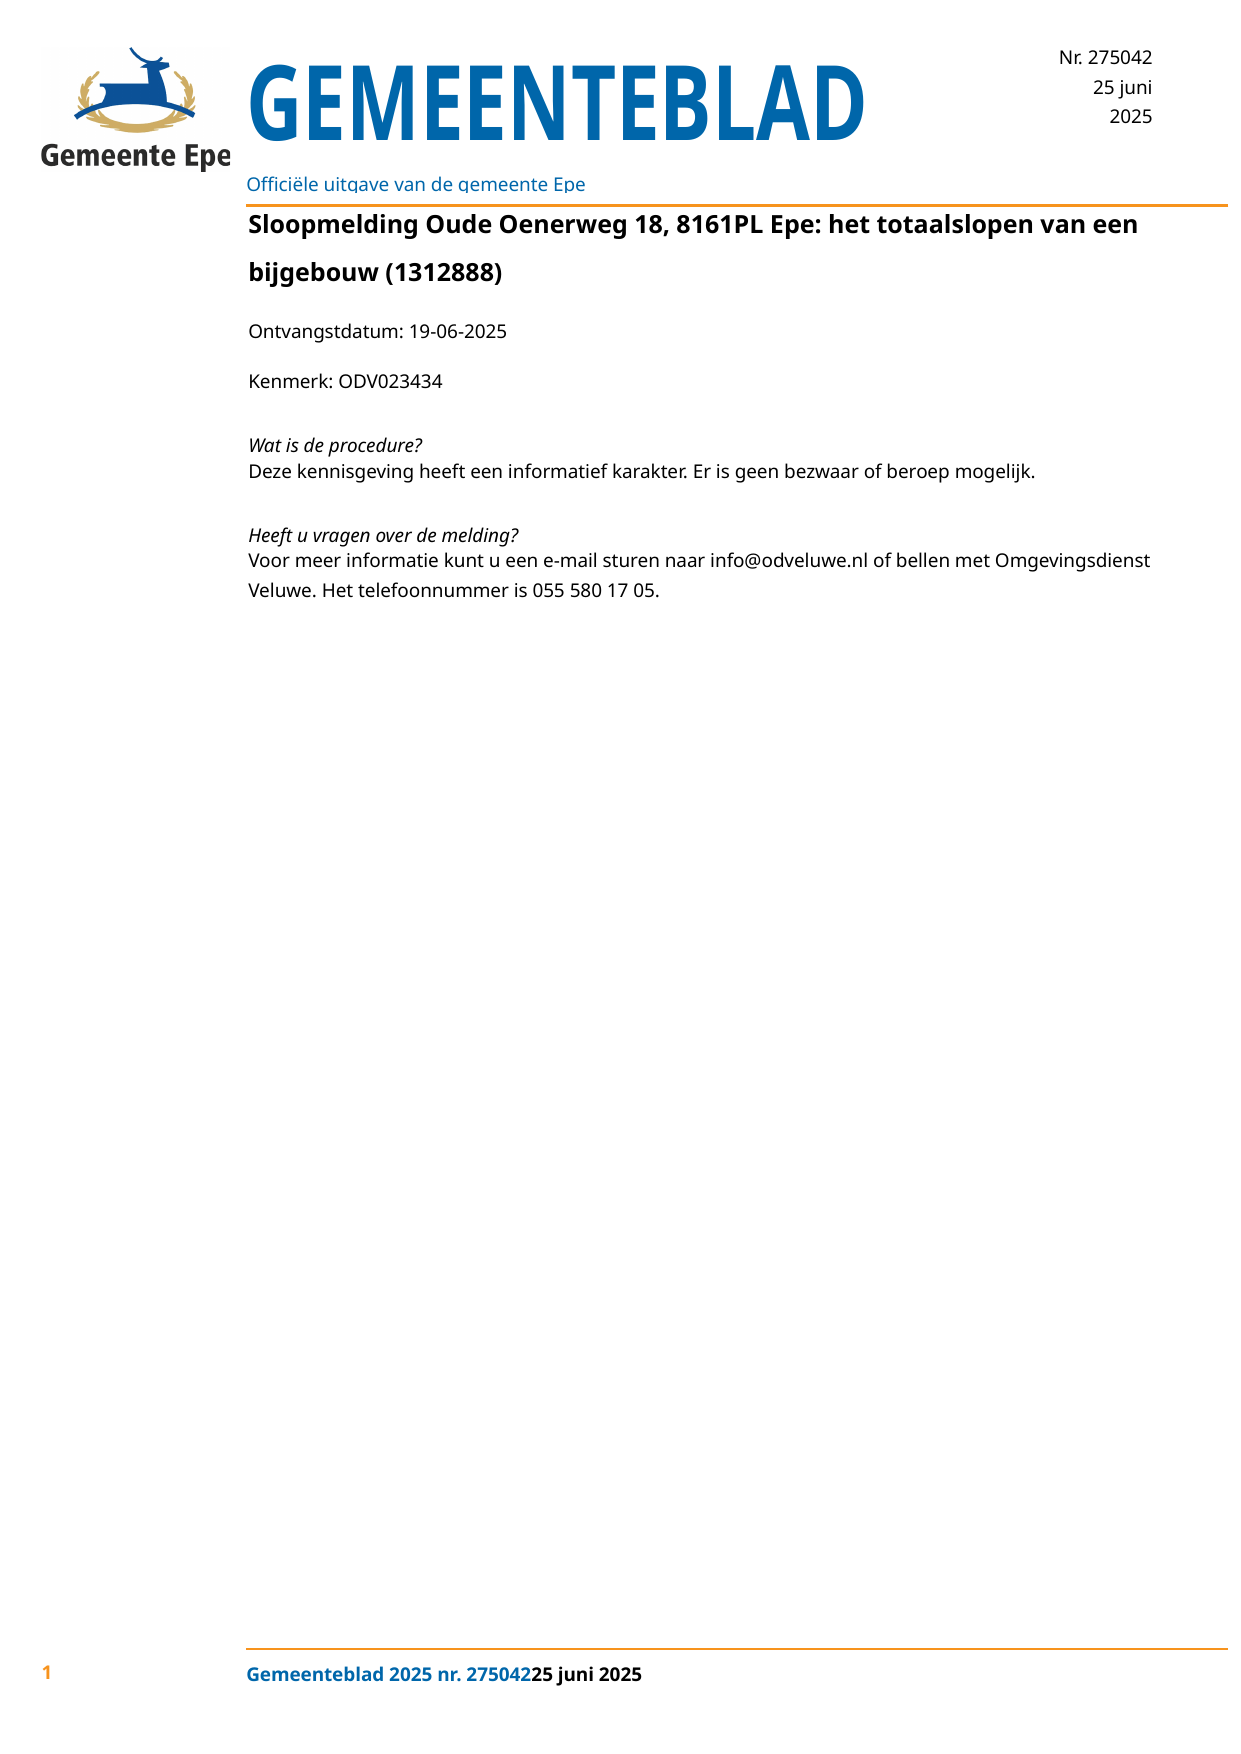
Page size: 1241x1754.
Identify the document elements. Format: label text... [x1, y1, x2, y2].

text Sloopmelding Oude Oenerweg 18, 8161PL Epe: het totaalslopen van een bijgebouw (1312888) [248, 207, 1152, 288]
picture [41, 47, 231, 172]
text Deze kennisgeving heeft een informatief karakter. Er is geen bezwaar of beroep mogelijk. [248, 458, 1152, 484]
text Ontvangstdatum: 19-06-2025 [248, 318, 1152, 344]
text Wat is de procedure? [248, 432, 1152, 458]
text Voor meer informatie kunt u een e-mail sturen naar info@odveluwe.nl of bellen met Omgevingsdienst Veluwe. Het telefoonnummer is 055 580 17 05. [248, 548, 1152, 603]
text Kenmerk: ODV023434 [248, 368, 1152, 394]
text Heeft u vragen over de melding? [248, 522, 1152, 548]
